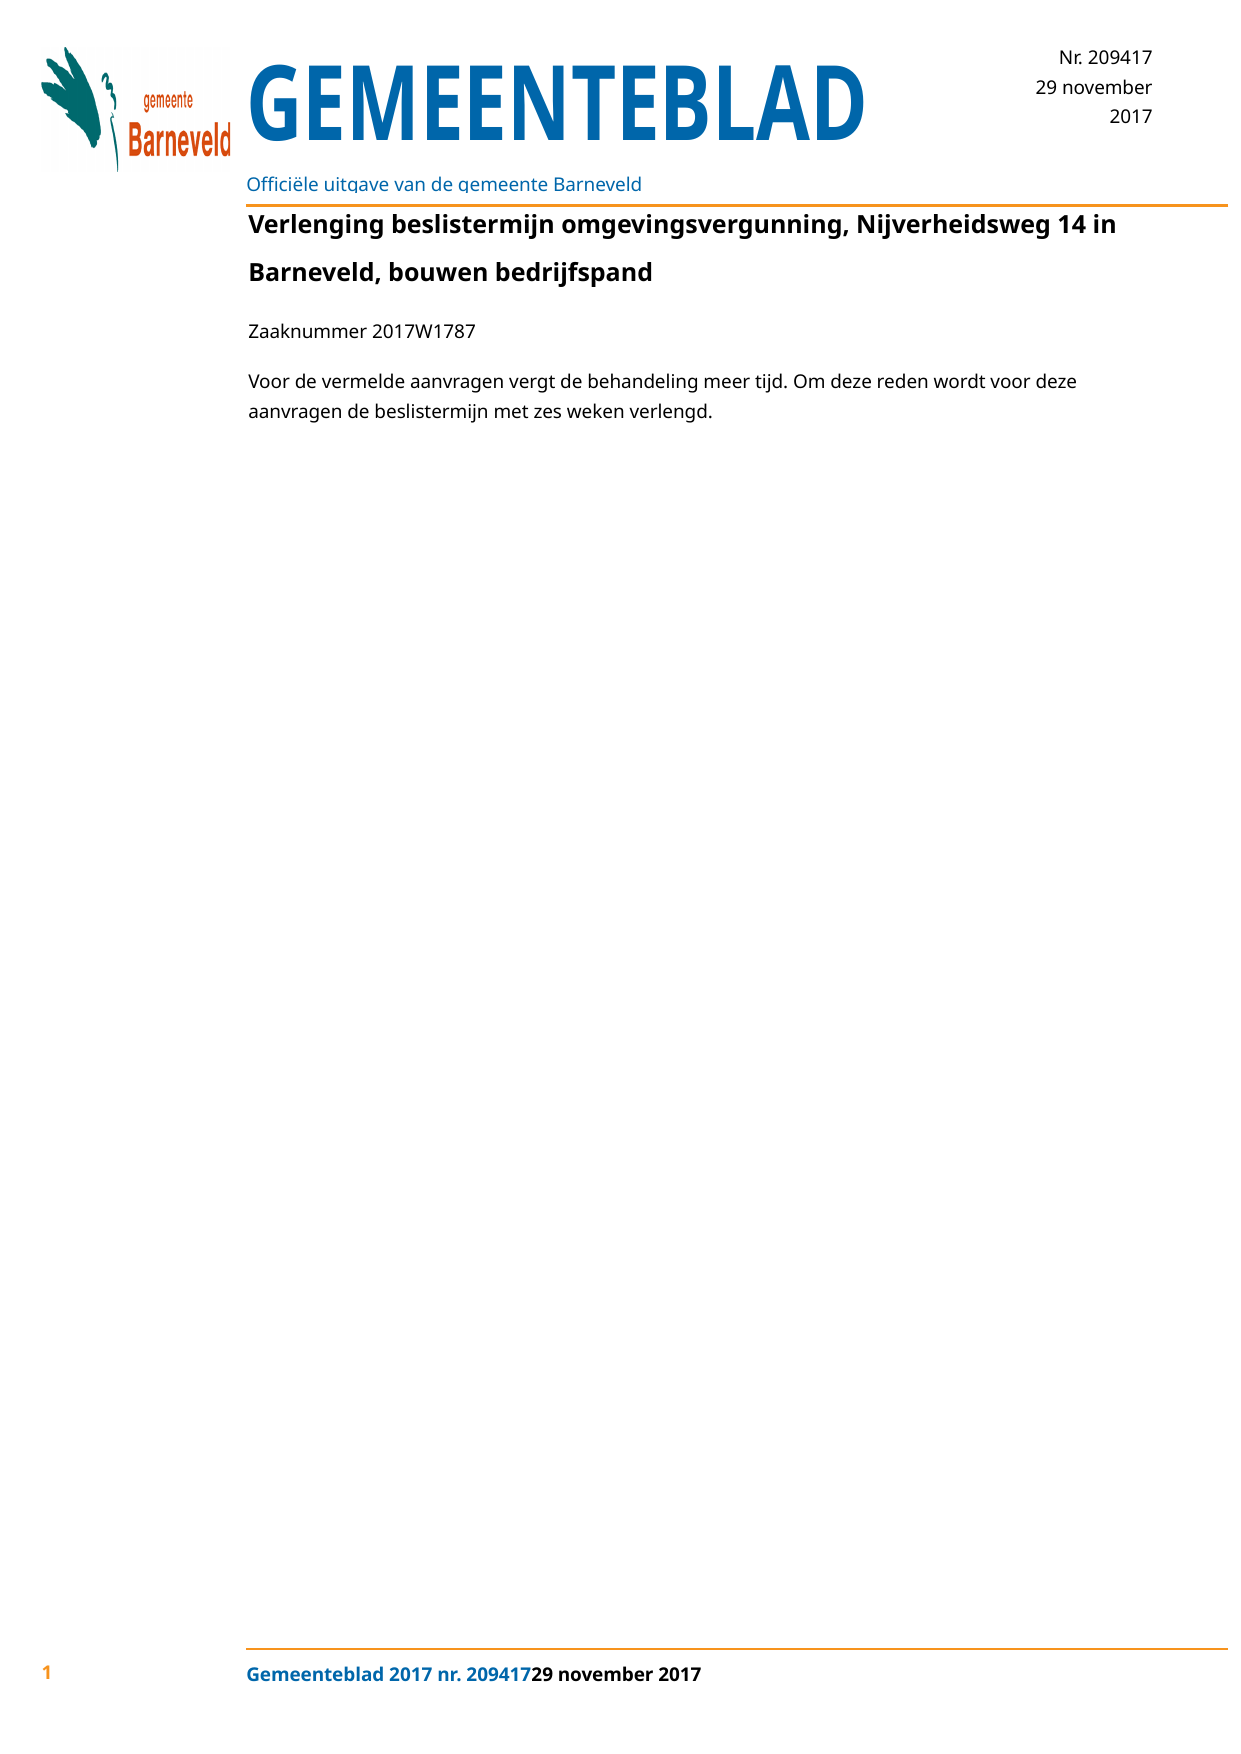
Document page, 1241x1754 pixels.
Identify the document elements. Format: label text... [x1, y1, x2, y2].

picture [41, 47, 231, 172]
text Zaaknummer 2017W1787 [248, 318, 1152, 344]
text Voor de vermelde aanvragen vergt de behandeling meer tijd. Om deze reden wordt voor deze aanvragen de beslistermijn met zes weken verlengd. [248, 368, 1152, 424]
text Verlenging beslistermijn omgevingsvergunning, Nijverheidsweg 14 in Barneveld, bouwen bedrijfspand [248, 207, 1152, 288]
